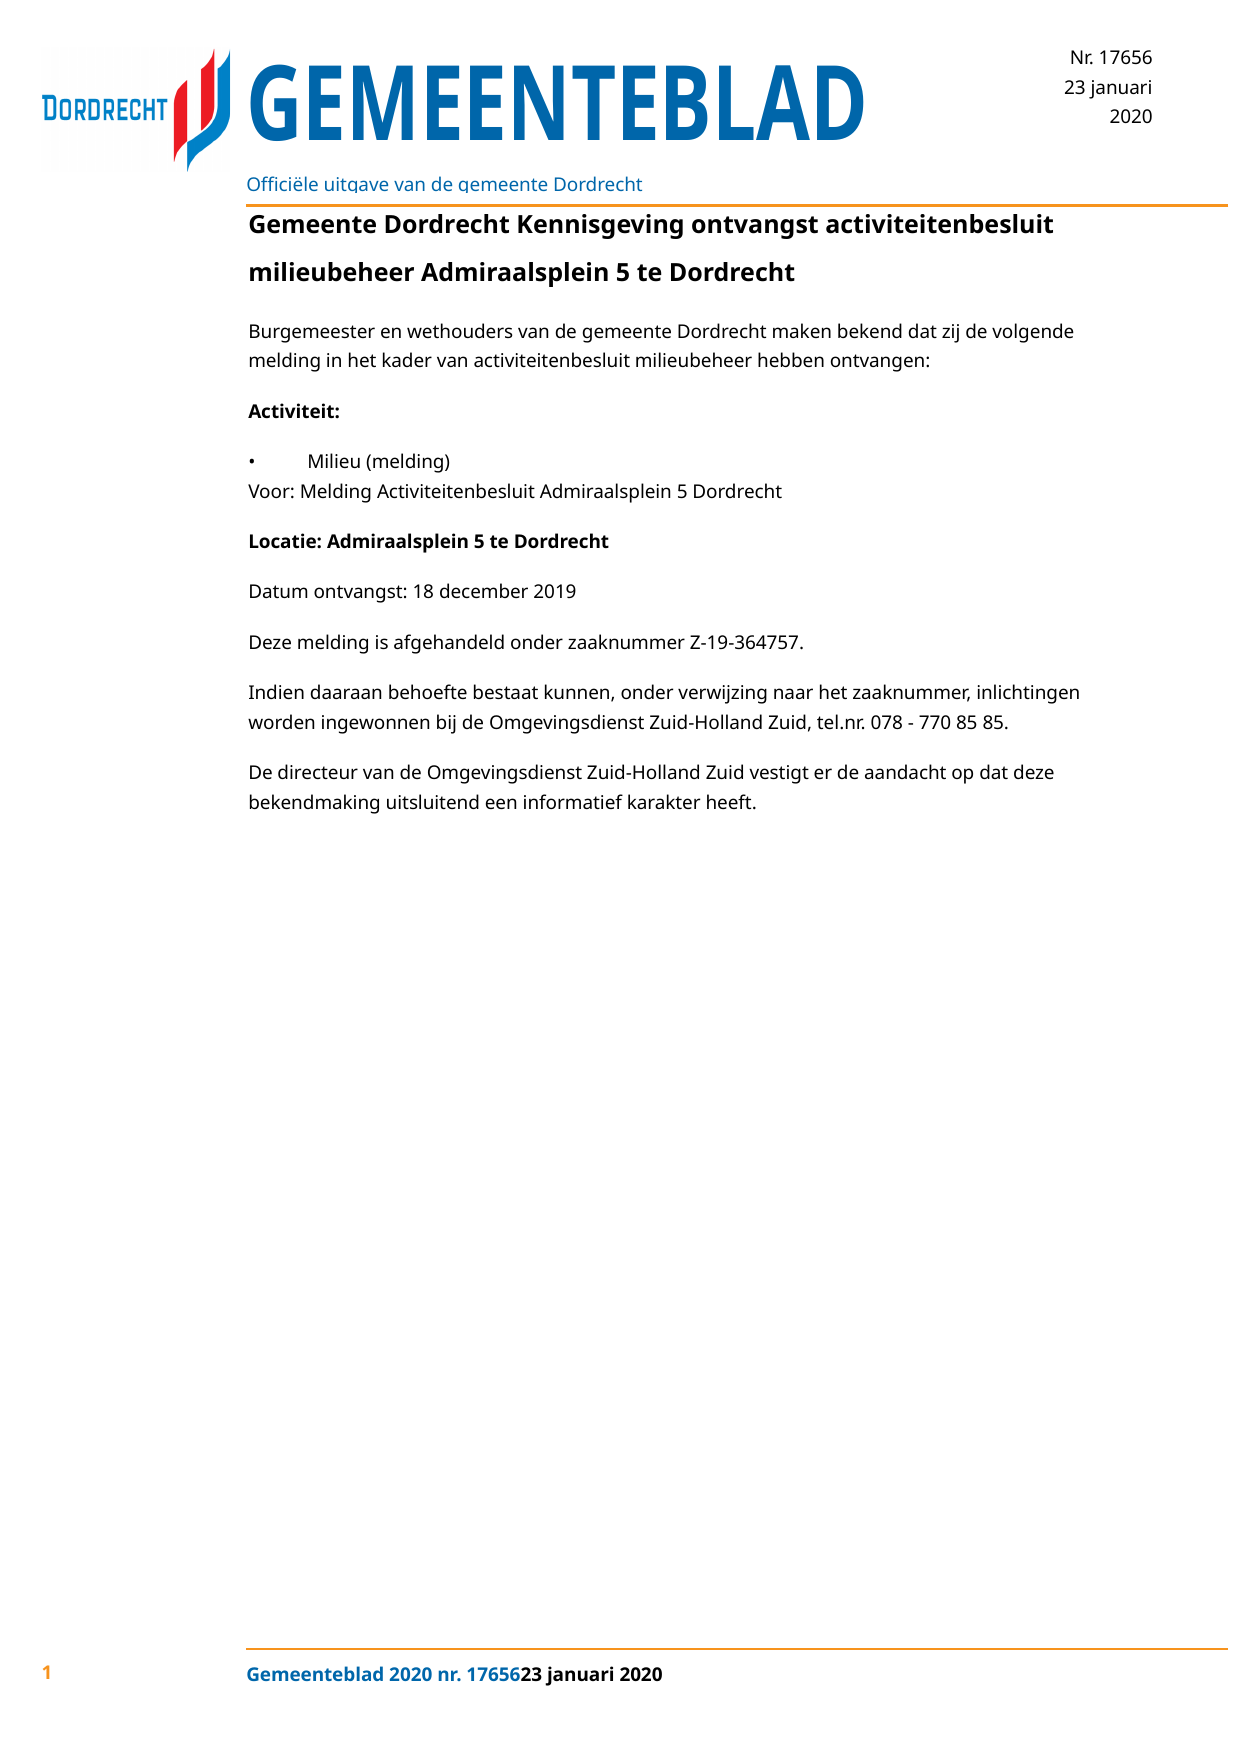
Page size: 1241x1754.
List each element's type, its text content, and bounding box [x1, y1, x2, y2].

text De directeur van de Omgevingsdienst Zuid-Holland Zuid vestigt er de aandacht op dat deze bekendmaking uitsluitend een informatief karakter heeft. [248, 759, 1152, 815]
text Deze melding is afgehandeld onder zaaknummer Z-19-364757. [248, 629, 1152, 655]
picture [41, 47, 231, 172]
text Gemeente Dordrecht Kennisgeving ontvangst activiteitenbesluit milieubeheer Admiraalsplein 5 te Dordrecht [248, 207, 1152, 288]
text Locatie: Admiraalsplein 5 te Dordrecht [248, 528, 1152, 554]
text Indien daaraan behoefte bestaat kunnen, onder verwijzing naar het zaaknummer, inlichtingen worden ingewonnen bij de Omgevingsdienst Zuid-Holland Zuid, tel.nr. 078 - 770 85 85. [248, 679, 1152, 735]
list Milieu (melding) [248, 448, 1152, 474]
text Voor: Melding Activiteitenbesluit Admiraalsplein 5 Dordrecht [248, 478, 1152, 504]
text Burgemeester en wethouders van de gemeente Dordrecht maken bekend dat zij de volgende melding in het kader van activiteitenbesluit milieubeheer hebben ontvangen: [248, 318, 1152, 373]
text Datum ontvangst: 18 december 2019 [248, 579, 1152, 604]
text Activiteit: [248, 398, 1152, 424]
